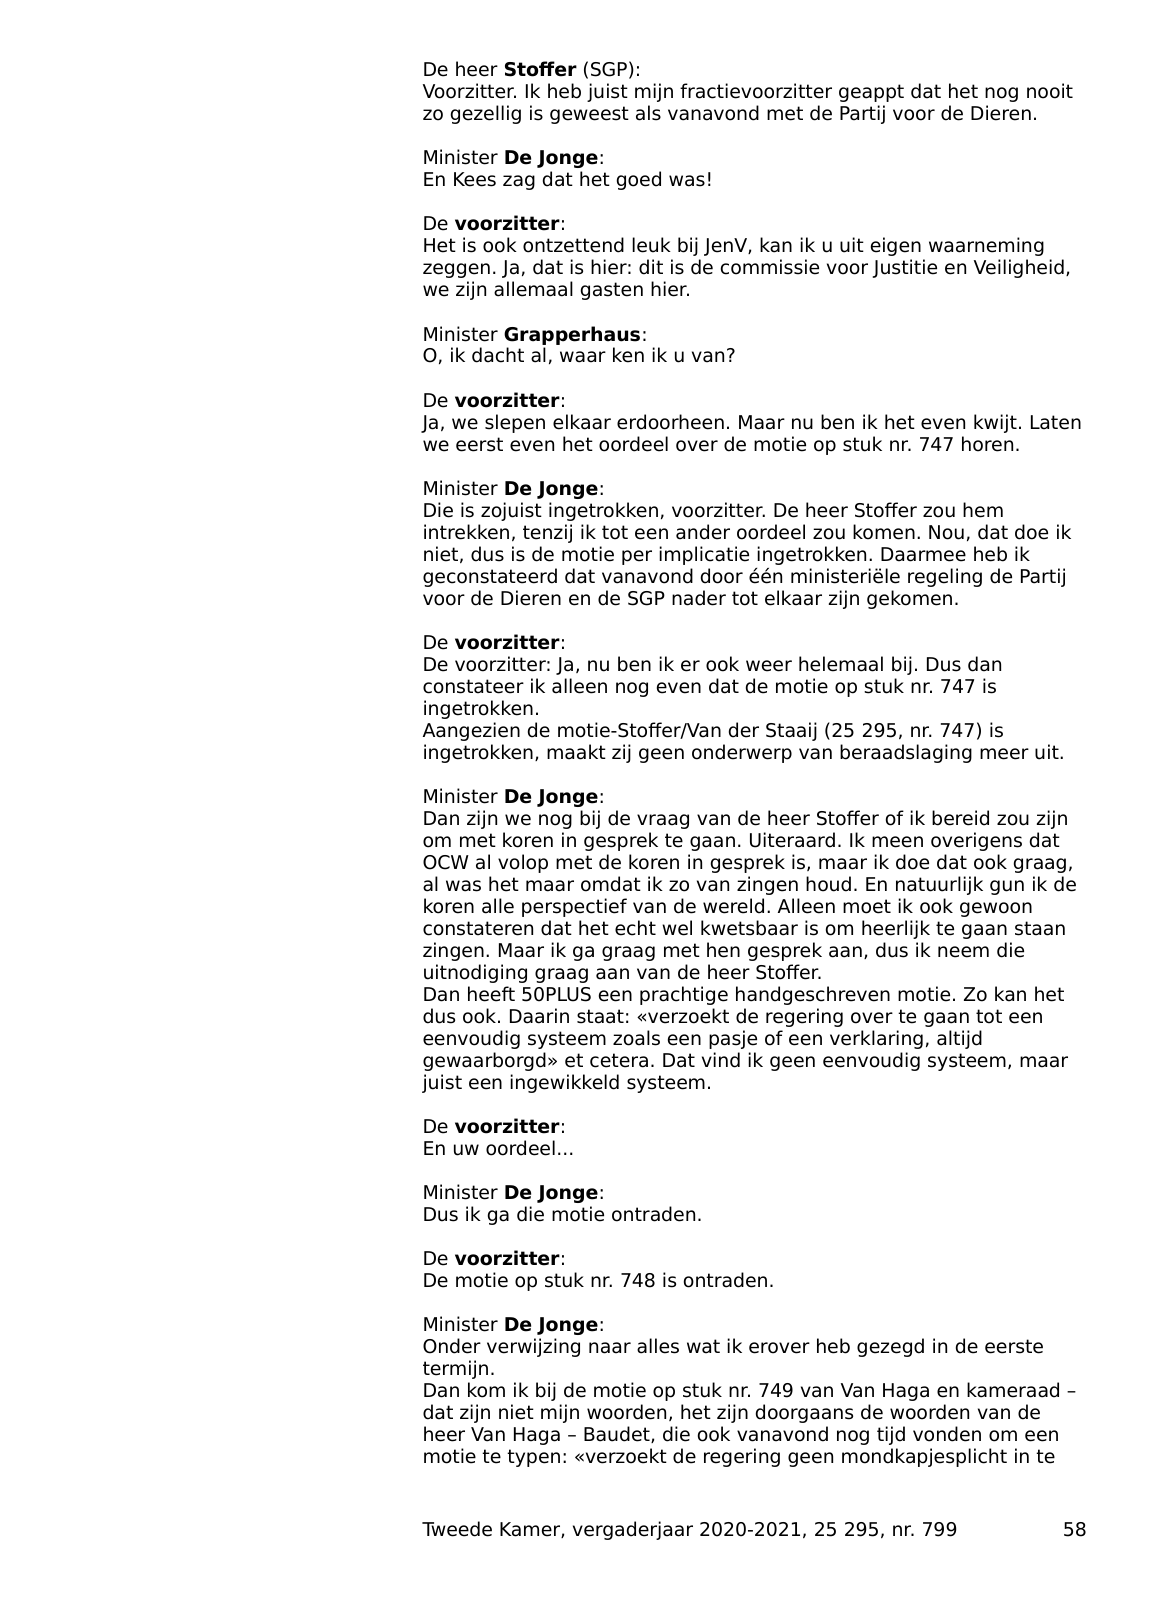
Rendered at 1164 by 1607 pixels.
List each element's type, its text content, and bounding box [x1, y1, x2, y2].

text En Kees zag dat het goed was! [422, 169, 1087, 191]
text De voorzitter: [422, 1116, 1087, 1138]
text Die is zojuist ingetrokken, voorzitter. De heer Stoffer zou hem intrekken, tenzij ik tot een ander oordeel zou komen. Nou, dat doe ik niet, dus is de motie per implicatie ingetrokken. Daarmee heb ik geconstateerd dat vanavond door één ministeriële regeling de Partij voor de Dieren en de SGP nader tot elkaar zijn gekomen. [422, 500, 1087, 609]
text Minister Grapperhaus: [422, 323, 1087, 345]
text Onder verwijzing naar alles wat ik erover heb gezegd in de eerste termijn. [422, 1336, 1087, 1380]
text Minister De Jonge: [422, 147, 1087, 169]
text Minister De Jonge: [422, 786, 1087, 808]
text Dus ik ga die motie ontraden. [422, 1204, 1087, 1226]
text Voorzitter. Ik heb juist mijn fractievoorzitter geappt dat het nog nooit zo gezellig is geweest als vanavond met de Partij voor de Dieren. [422, 81, 1087, 125]
text De voorzitter: [422, 389, 1087, 412]
text De heer Stoffer (SGP): [422, 59, 1087, 81]
text Minister De Jonge: [422, 1182, 1087, 1204]
text Het is ook ontzettend leuk bij JenV, kan ik u uit eigen waarneming zeggen. Ja, dat is hier: dit is de commissie voor Justitie en Veiligheid, we zijn allemaal gasten hier. [422, 235, 1087, 301]
text De voorzitter: Ja, nu ben ik er ook weer helemaal bij. Dus dan constateer ik alleen nog even dat de motie op stuk nr. 747 is ingetrokken. [422, 654, 1087, 720]
text Minister De Jonge: [422, 478, 1087, 500]
text De voorzitter: [422, 213, 1087, 235]
text Dan heeft 50PLUS een prachtige handgeschreven motie. Zo kan het dus ook. Daarin staat: «verzoekt de regering over te gaan tot een eenvoudig systeem zoals een pasje of een verklaring, altijd gewaarborgd» et cetera. Dat vind ik geen eenvoudig systeem, maar juist een ingewikkeld systeem. [422, 984, 1087, 1093]
text Dan kom ik bij de motie op stuk nr. 749 van Van Haga en kameraad – dat zijn niet mijn woorden, het zijn doorgaans de woorden van de heer Van Haga – Baudet, die ook vanavond nog tijd vonden om een motie te typen: «verzoekt de regering geen mondkapjesplicht in te [422, 1380, 1087, 1468]
text En uw oordeel... [422, 1138, 1087, 1160]
text De motie op stuk nr. 748 is ontraden. [422, 1270, 1087, 1292]
text Aangezien de motie-Stoffer/Van der Staaij (25 295, nr. 747) is ingetrokken, maakt zij geen onderwerp van beraadslaging meer uit. [422, 720, 1087, 764]
text De voorzitter: [422, 1248, 1087, 1270]
text O, ik dacht al, waar ken ik u van? [422, 345, 1087, 367]
text Dan zijn we nog bij de vraag van de heer Stoffer of ik bereid zou zijn om met koren in gesprek te gaan. Uiteraard. Ik meen overigens dat OCW al volop met de koren in gesprek is, maar ik doe dat ook graag, al was het maar omdat ik zo van zingen houd. En natuurlijk gun ik de koren alle perspectief van de wereld. Alleen moet ik ook gewoon constateren dat het echt wel kwetsbaar is om heerlijk te gaan staan zingen. Maar ik ga graag met hen gesprek aan, dus ik neem die uitnodiging graag aan van de heer Stoffer. [422, 808, 1087, 984]
text Minister De Jonge: [422, 1314, 1087, 1336]
text De voorzitter: [422, 632, 1087, 654]
text Ja, we slepen elkaar erdoorheen. Maar nu ben ik het even kwijt. Laten we eerst even het oordeel over de motie op stuk nr. 747 horen. [422, 412, 1087, 456]
